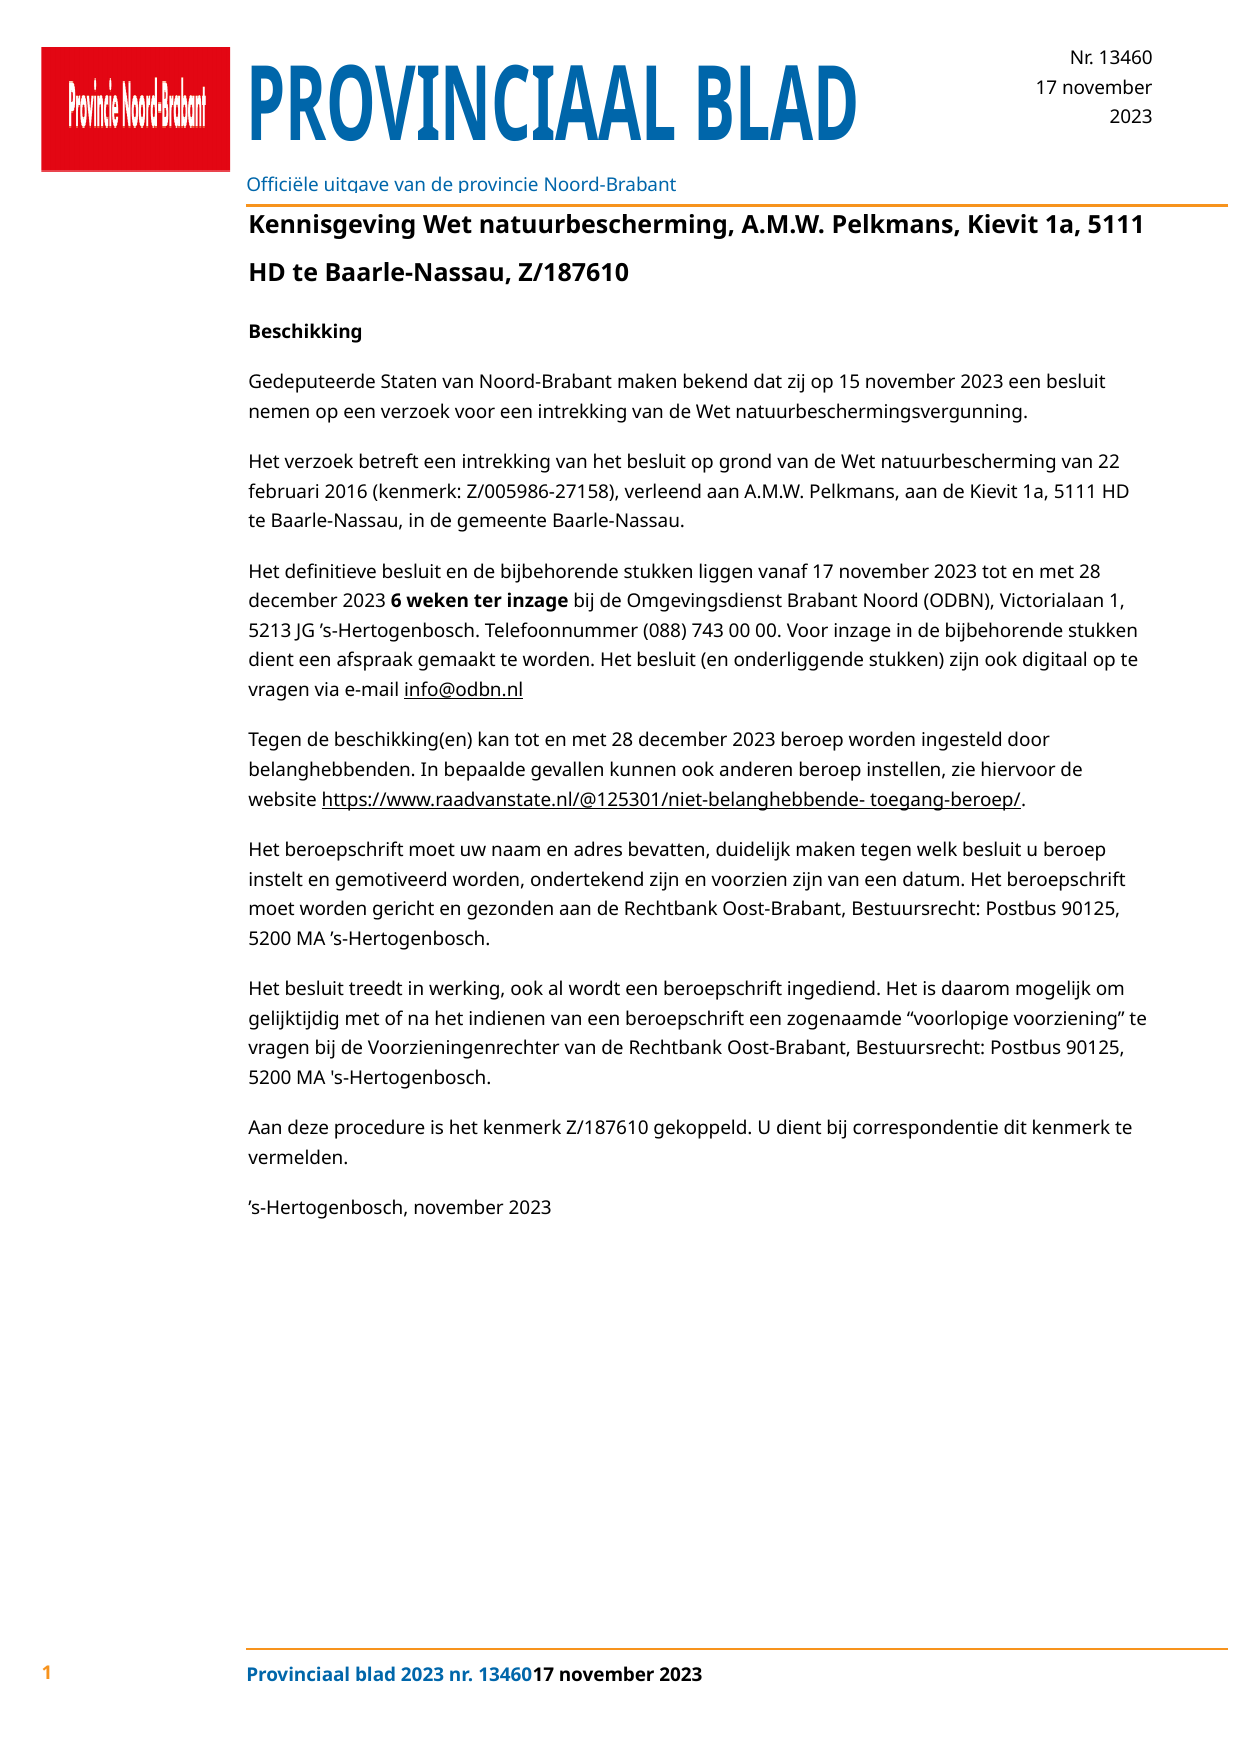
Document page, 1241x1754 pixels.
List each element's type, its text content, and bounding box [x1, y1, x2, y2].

text Aan deze procedure is het kenmerk Z/187610 gekoppeld. U dient bij correspondentie dit kenmerk te vermelden. [248, 1114, 1152, 1170]
text ’s-Hertogenbosch, november 2023 [248, 1194, 1152, 1220]
text Kennisgeving Wet natuurbescherming, A.M.W. Pelkmans, Kievit 1a, 5111 HD te Baarle-Nassau, Z/187610 [248, 207, 1152, 288]
text Het verzoek betreft een intrekking van het besluit op grond van de Wet natuurbescherming van 22 februari 2016 (kenmerk: Z/005986-27158), verleend aan A.M.W. Pelkmans, aan de Kievit 1a, 5111 HD te Baarle-Nassau, in de gemeente Baarle-Nassau. [248, 448, 1152, 533]
text Tegen de beschikking(en) kan tot en met 28 december 2023 beroep worden ingesteld door belanghebbenden. In bepaalde gevallen kunnen ook anderen beroep instellen, zie hiervoor de website https://www.raadvanstate.nl/@125301/niet-belanghebbende- toegang-beroep/. [248, 727, 1152, 812]
text Gedeputeerde Staten van Noord-Brabant maken bekend dat zij op 15 november 2023 een besluit nemen op een verzoek voor een intrekking van de Wet natuurbeschermingsvergunning. [248, 368, 1152, 424]
picture [41, 47, 231, 172]
text Beschikking [248, 318, 1152, 344]
text Het besluit treedt in werking, ook al wordt een beroepschrift ingediend. Het is daarom mogelijk om gelijktijdig met of na het indienen van een beroepschrift een zogenaamde “voorlopige voorziening” te vragen bij de Voorzieningenrechter van de Rechtbank Oost-Brabant, Bestuursrecht: Postbus 90125, 5200 MA 's-Hertogenbosch. [248, 975, 1152, 1090]
text Het definitieve besluit en de bijbehorende stukken liggen vanaf 17 november 2023 tot en met 28 december 2023 6 weken ter inzage bij de Omgevingsdienst Brabant Noord (ODBN), Victorialaan 1, 5213 JG ’s-Hertogenbosch. Telefoonnummer (088) 743 00 00. Voor inzage in de bijbehorende stukken dient een afspraak gemaakt te worden. Het besluit (en onderliggende stukken) zijn ook digitaal op te vragen via e-mail info@odbn.nl [248, 558, 1152, 702]
text Het beroepschrift moet uw naam en adres bevatten, duidelijk maken tegen welk besluit u beroep instelt en gemotiveerd worden, ondertekend zijn en voorzien zijn van een datum. Het beroepschrift moet worden gericht en gezonden aan de Rechtbank Oost-Brabant, Bestuursrecht: Postbus 90125, 5200 MA ’s-Hertogenbosch. [248, 836, 1152, 951]
